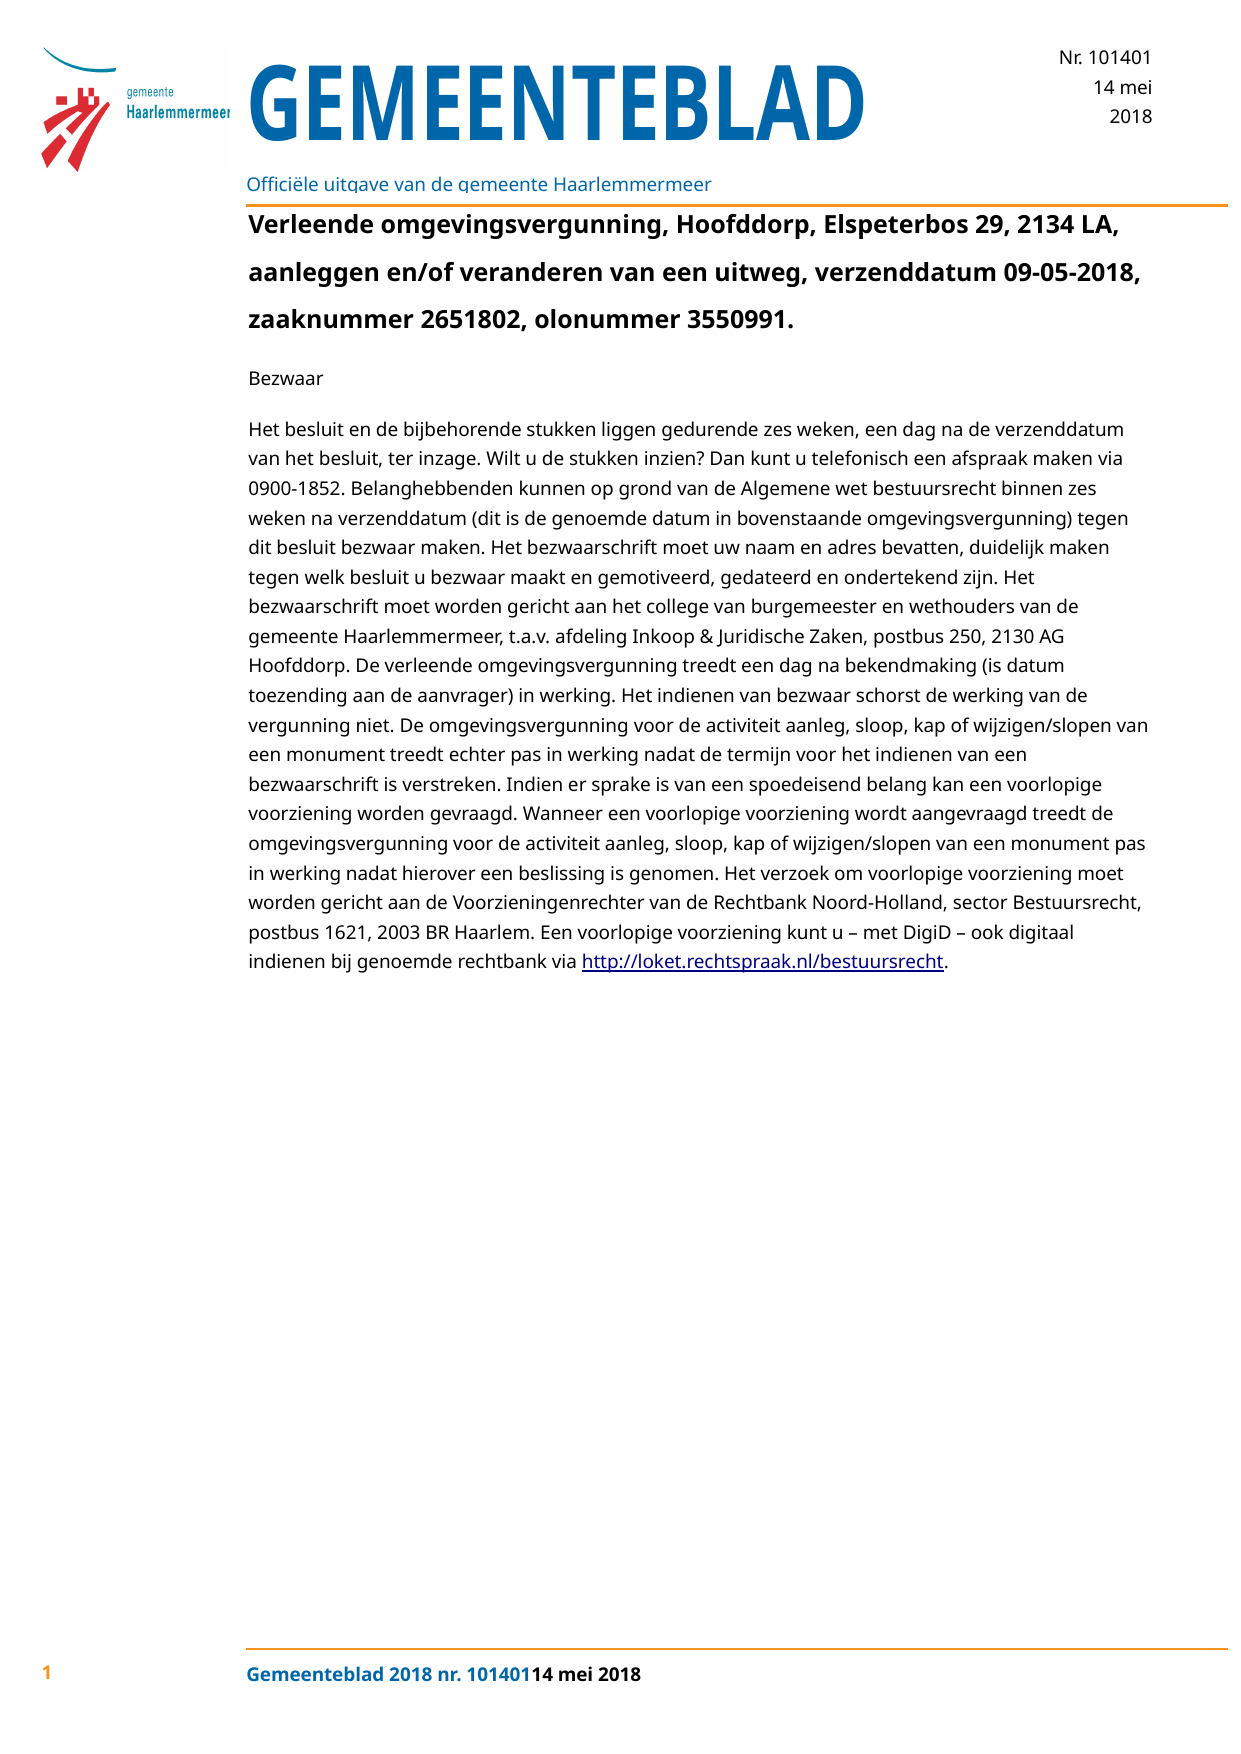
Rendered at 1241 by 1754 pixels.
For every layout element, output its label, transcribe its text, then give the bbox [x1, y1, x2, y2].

text Bezwaar [248, 366, 1152, 391]
text Verleende omgevingsvergunning, Hoofddorp, Elspeterbos 29, 2134 LA, aanleggen en/of veranderen van een uitweg, verzenddatum 09-05-2018, zaaknummer 2651802, olonummer 3550991. [248, 207, 1152, 336]
text Het besluit en de bijbehorende stukken liggen gedurende zes weken, een dag na de verzenddatum van het besluit, ter inzage. Wilt u de stukken inzien? Dan kunt u telefonisch een afspraak maken via 0900-1852. Belanghebbenden kunnen op grond van de Algemene wet bestuursrecht binnen zes weken na verzenddatum (dit is de genoemde datum in bovenstaande omgevingsvergunning) tegen dit besluit bezwaar maken. Het bezwaarschrift moet uw naam en adres bevatten, duidelijk maken tegen welk besluit u bezwaar maakt en gemotiveerd, gedateerd en ondertekend zijn. Het bezwaarschrift moet worden gericht aan het college van burgemeester en wethouders van de gemeente Haarlemmermeer, t.a.v. afdeling Inkoop & Juridische Zaken, postbus 250, 2130 AG Hoofddorp. De verleende omgevingsvergunning treedt een dag na bekendmaking (is datum toezending aan de aanvrager) in werking. Het indienen van bezwaar schorst de werking van de vergunning niet. De omgevingsvergunning voor de activiteit aanleg, sloop, kap of wijzigen/slopen van een monument treedt echter pas in werking nadat de termijn voor het indienen van een bezwaarschrift is verstreken. Indien er sprake is van een spoedeisend belang kan een voorlopige voorziening worden gevraagd. Wanneer een voorlopige voorziening wordt aangevraagd treedt de omgevingsvergunning voor de activiteit aanleg, sloop, kap of wijzigen/slopen van een monument pas in werking nadat hierover een beslissing is genomen. Het verzoek om voorlopige voorziening moet worden gericht aan de Voorzieningenrechter van de Rechtbank Noord-Holland, sector Bestuursrecht, postbus 1621, 2003 BR Haarlem. Een voorlopige voorziening kunt u – met DigiD – ook digitaal indienen bij genoemde rechtbank via http://loket.rechtspraak.nl/bestuursrecht. [248, 416, 1152, 974]
picture [41, 47, 231, 172]
